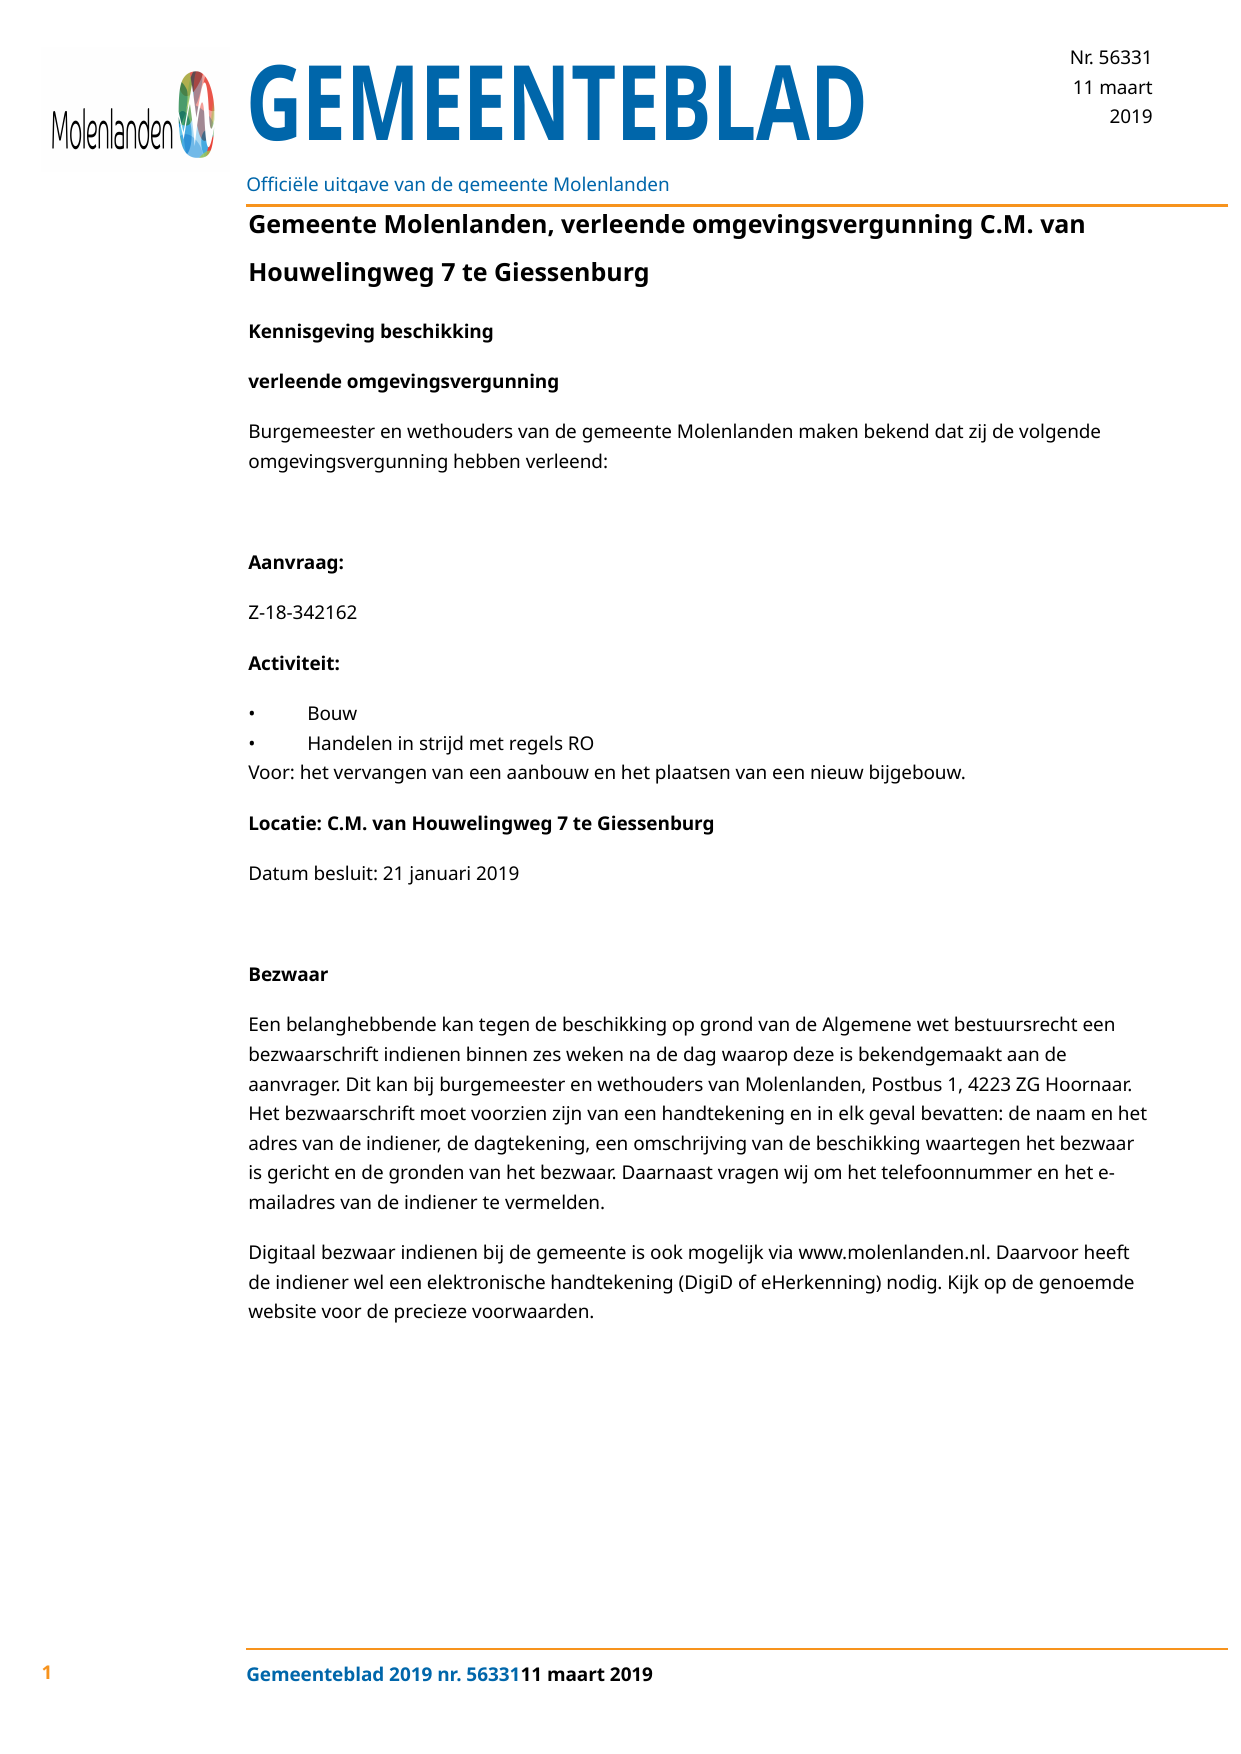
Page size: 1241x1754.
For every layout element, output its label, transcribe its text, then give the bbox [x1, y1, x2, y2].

text Burgemeester en wethouders van de gemeente Molenlanden maken bekend dat zij de volgende omgevingsvergunning hebben verleend: [248, 419, 1152, 474]
text Z-18-342162 [248, 599, 1152, 625]
text Aanvraag: [248, 549, 1152, 575]
text verleende omgevingsvergunning [248, 368, 1152, 394]
text Datum besluit: 21 januari 2019 [248, 860, 1152, 886]
text Gemeente Molenlanden, verleende omgevingsvergunning C.M. van Houwelingweg 7 te Giessenburg [248, 207, 1152, 288]
picture [41, 47, 231, 172]
text Digitaal bezwaar indienen bij de gemeente is ook mogelijk via www.molenlanden.nl. Daarvoor heeft de indiener wel een elektronische handtekening (DigiD of eHerkenning) nodig. Kijk op de genoemde website voor de precieze voorwaarden. [248, 1239, 1152, 1324]
text Voor: het vervangen van een aanbouw en het plaatsen van een nieuw bijgebouw. [248, 759, 1152, 785]
list Bouw [248, 700, 1152, 726]
text Activiteit: [248, 650, 1152, 676]
text Locatie: C.M. van Houwelingweg 7 te Giessenburg [248, 810, 1152, 836]
list Handelen in strijd met regels RO [248, 730, 1152, 756]
text Bezwaar [248, 961, 1152, 987]
text Een belanghebbende kan tegen de beschikking op grond van de Algemene wet bestuursrecht een bezwaarschrift indienen binnen zes weken na de dag waarop deze is bekendgemaakt aan de aanvrager. Dit kan bij burgemeester en wethouders van Molenlanden, Postbus 1, 4223 ZG Hoornaar. Het bezwaarschrift moet voorzien zijn van een handtekening en in elk geval bevatten: de naam en het adres van de indiener, de dagtekening, een omschrijving van de beschikking waartegen het bezwaar is gericht en de gronden van het bezwaar. Daarnaast vragen wij om het telefoonnummer en het e-mailadres van de indiener te vermelden. [248, 1012, 1152, 1215]
text Kennisgeving beschikking [248, 318, 1152, 344]
